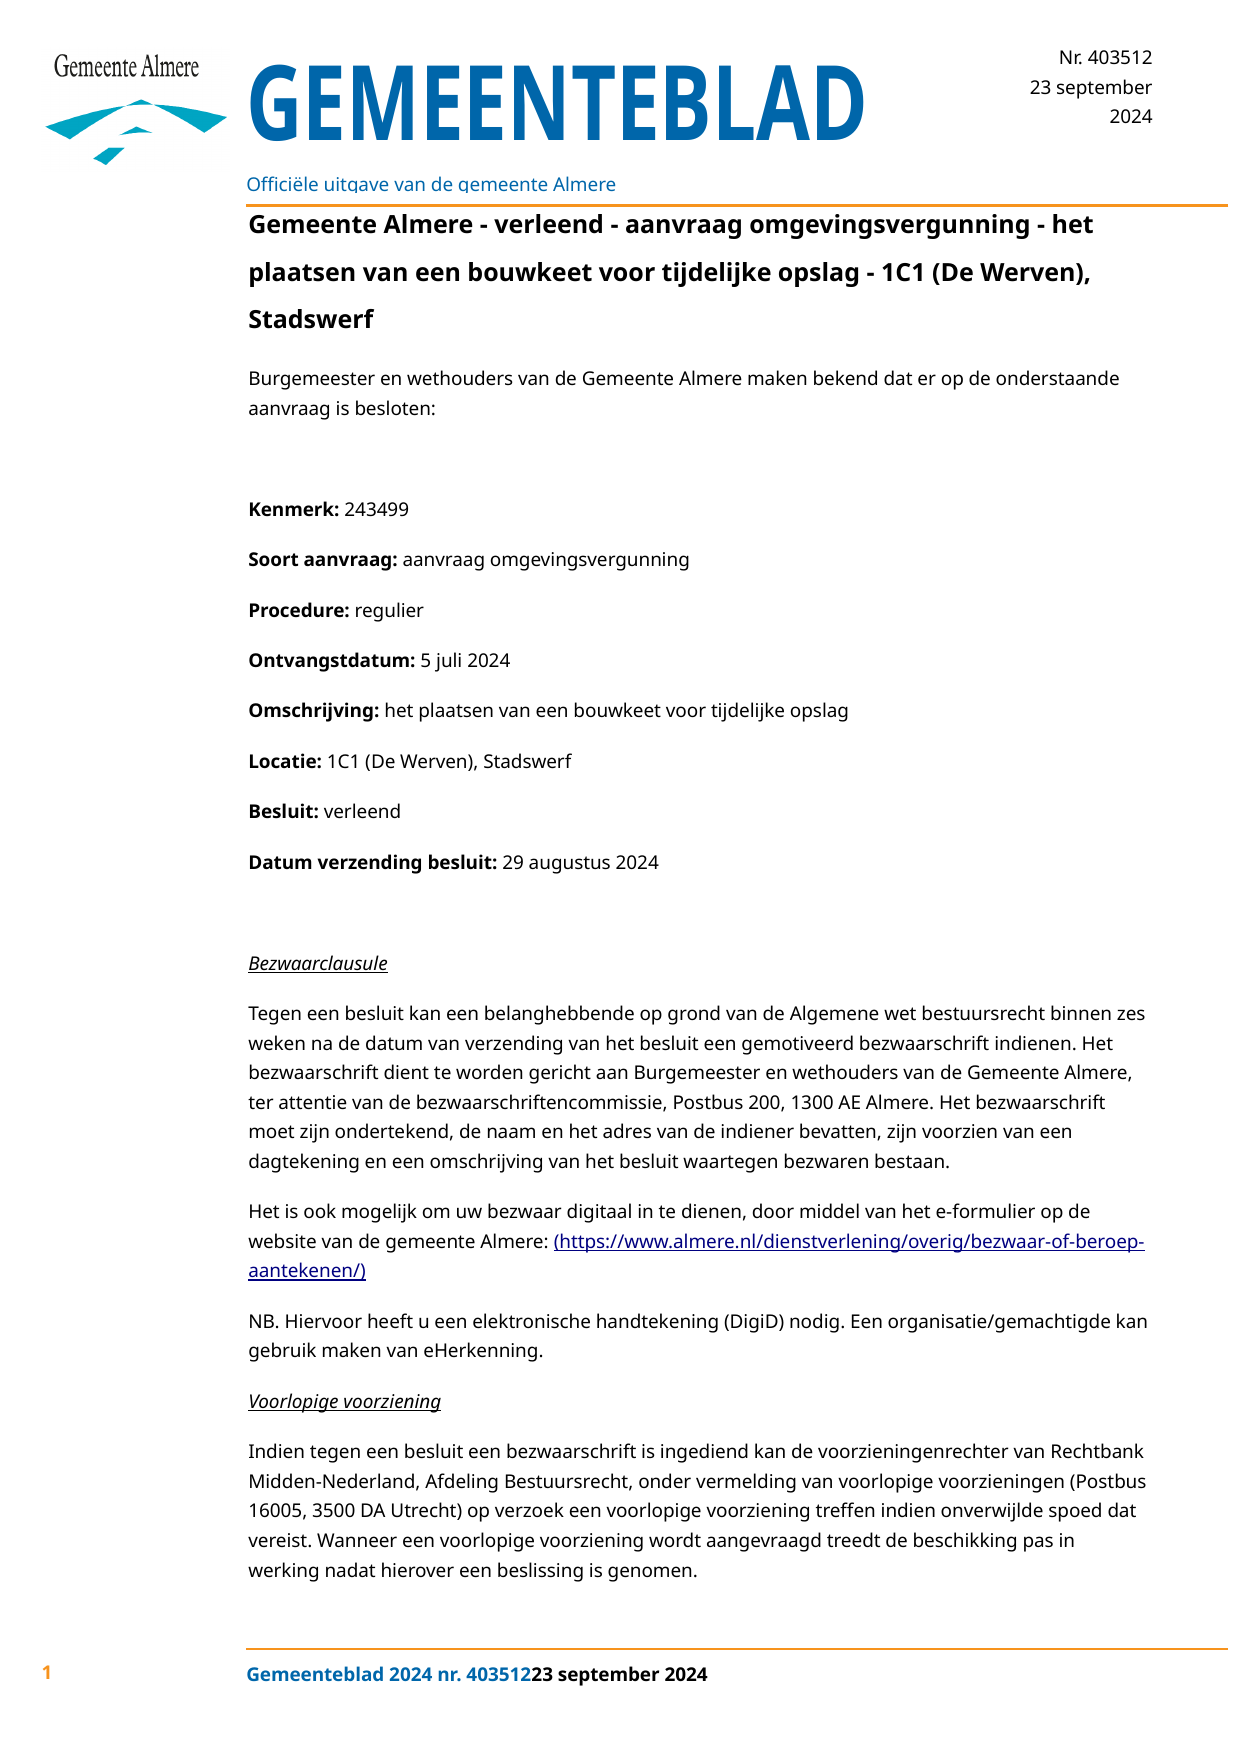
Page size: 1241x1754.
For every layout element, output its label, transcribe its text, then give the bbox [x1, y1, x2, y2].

text Kenmerk: 243499 [248, 496, 1152, 522]
text Gemeente Almere - verleend - aanvraag omgevingsvergunning - het plaatsen van een bouwkeet voor tijdelijke opslag - 1C1 (De Werven), Stadswerf [248, 207, 1152, 336]
text Burgemeester en wethouders van de Gemeente Almere maken bekend dat er op de onderstaande aanvraag is besloten: [248, 366, 1152, 421]
text Ontvangstdatum: 5 juli 2024 [248, 647, 1152, 673]
picture [41, 47, 231, 172]
text Bezwaarclausule [248, 950, 1152, 975]
text NB. Hiervoor heeft u een elektronische handtekening (DigiD) nodig. Een organisatie/gemachtigde kan gebruik maken van eHerkenning. [248, 1308, 1152, 1363]
text Soort aanvraag: aanvraag omgevingsvergunning [248, 546, 1152, 572]
text Omschrijving: het plaatsen van een bouwkeet voor tijdelijke opslag [248, 698, 1152, 723]
text Procedure: regulier [248, 597, 1152, 622]
text Voorlopige voorziening [248, 1388, 1152, 1414]
text Locatie: 1C1 (De Werven), Stadswerf [248, 748, 1152, 774]
text Het is ook mogelijk om uw bezwaar digitaal in te dienen, door middel van het e-formulier op de website van de gemeente Almere: (https://www.almere.nl/dienstverlening/overig/bezwaar-of-beroep-aantekenen/) [248, 1198, 1152, 1283]
text Datum verzending besluit: 29 augustus 2024 [248, 849, 1152, 874]
text Besluit: verleend [248, 798, 1152, 824]
text Tegen een besluit kan een belanghebbende op grond van de Algemene wet bestuursrecht binnen zes weken na de datum van verzending van het besluit een gemotiveerd bezwaarschrift indienen. Het bezwaarschrift dient te worden gericht aan Burgemeester en wethouders van de Gemeente Almere, ter attentie van de bezwaarschriftencommissie, Postbus 200, 1300 AE Almere. Het bezwaarschrift moet zijn ondertekend, de naam en het adres van de indiener bevatten, zijn voorzien van een dagtekening en een omschrijving van het besluit waartegen bezwaren bestaan. [248, 1000, 1152, 1174]
text Indien tegen een besluit een bezwaarschrift is ingediend kan de voorzieningenrechter van Rechtbank Midden-Nederland, Afdeling Bestuursrecht, onder vermelding van voorlopige voorzieningen (Postbus 16005, 3500 DA Utrecht) op verzoek een voorlopige voorziening treffen indien onverwijlde spoed dat vereist. Wanneer een voorlopige voorziening wordt aangevraagd treedt de beschikking pas in werking nadat hierover een beslissing is genomen. [248, 1438, 1152, 1582]
